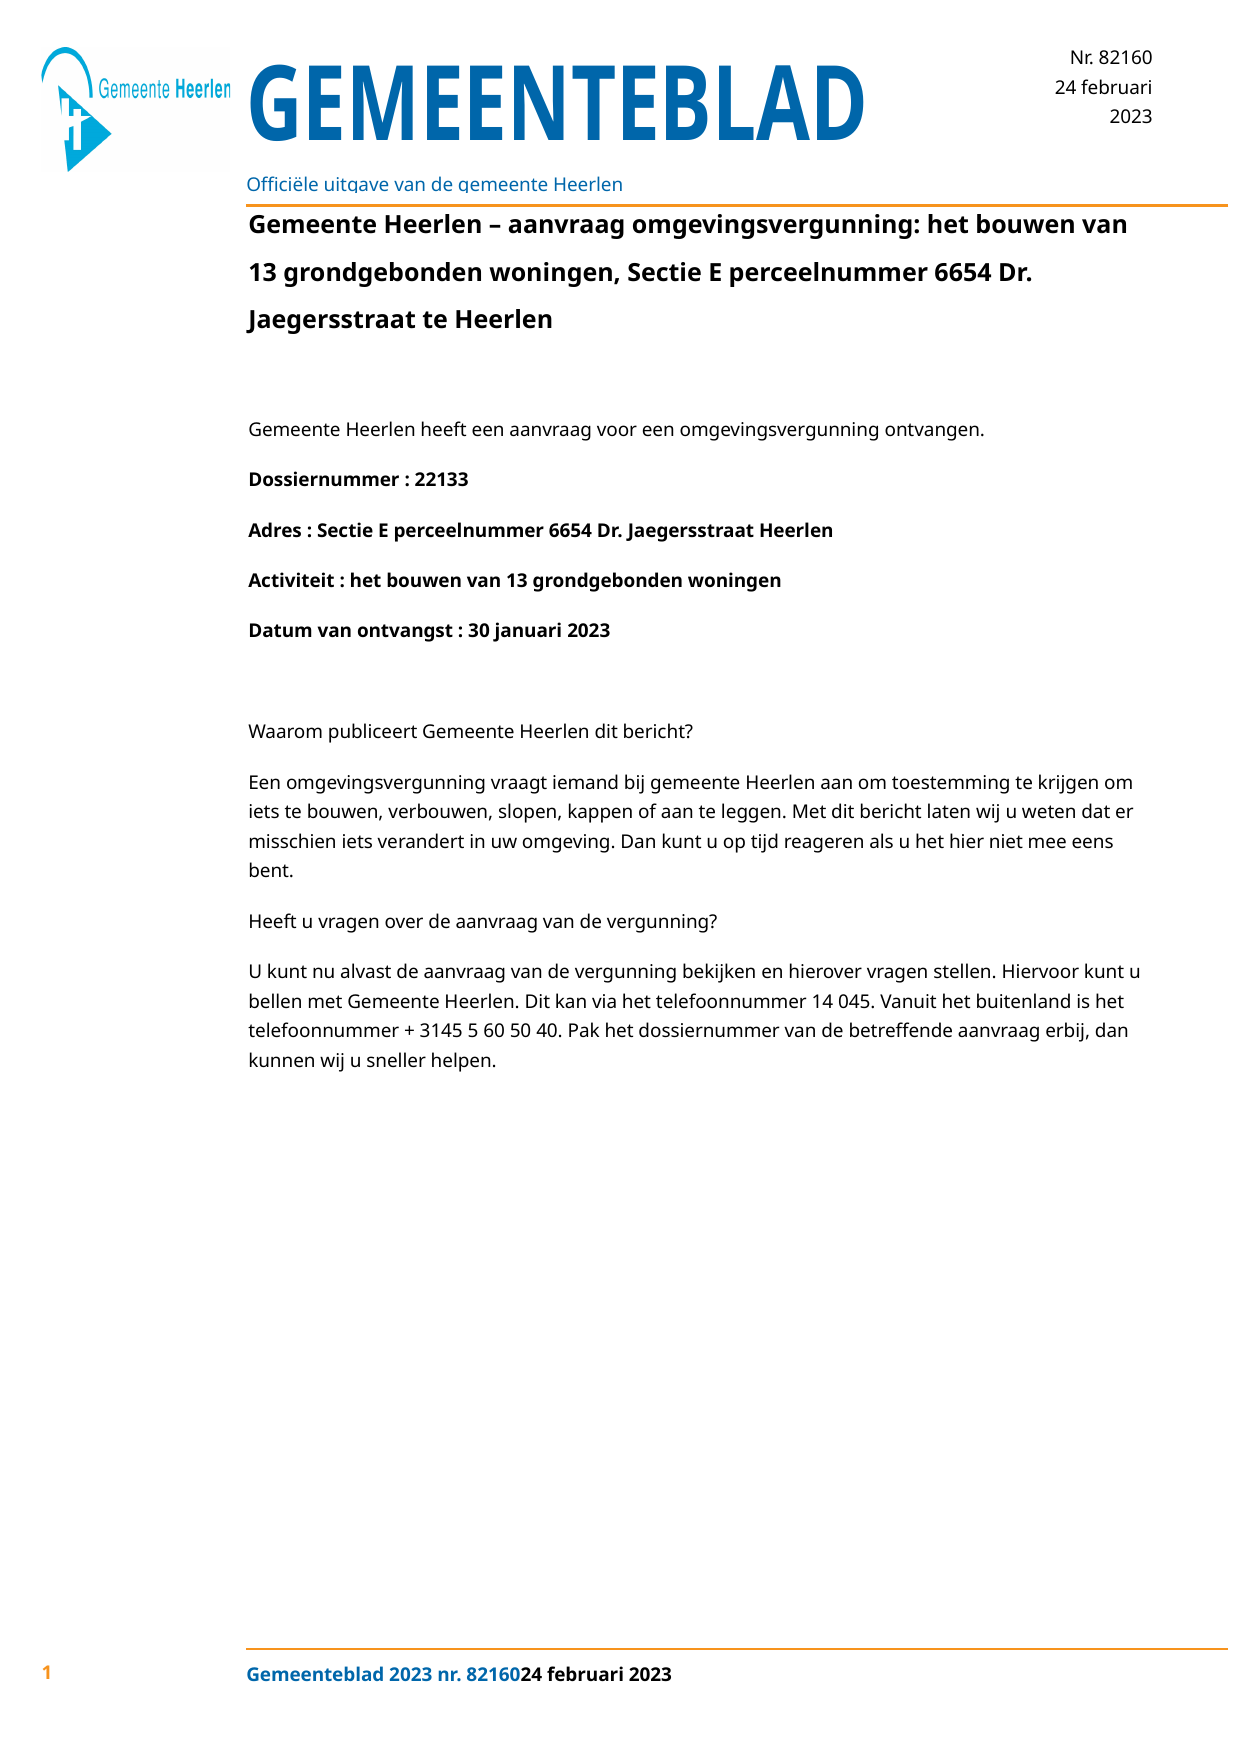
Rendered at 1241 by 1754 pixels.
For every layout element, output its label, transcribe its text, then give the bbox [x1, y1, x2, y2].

text Gemeente Heerlen heeft een aanvraag voor een omgevingsvergunning ontvangen. [248, 416, 1152, 442]
text Heeft u vragen over de aanvraag van de vergunning? [248, 908, 1152, 934]
text Gemeente Heerlen – aanvraag omgevingsvergunning: het bouwen van 13 grondgebonden woningen, Sectie E perceelnummer 6654 Dr. Jaegersstraat te Heerlen [248, 207, 1152, 336]
text Adres : Sectie E perceelnummer 6654 Dr. Jaegersstraat Heerlen [248, 517, 1152, 542]
text Waarom publiceert Gemeente Heerlen dit bericht? [248, 718, 1152, 744]
text Dossiernummer : 22133 [248, 466, 1152, 492]
text Een omgevingsvergunning vraagt iemand bij gemeente Heerlen aan om toestemming te krijgen om iets te bouwen, verbouwen, slopen, kappen of aan te leggen. Met dit bericht laten wij u weten dat er misschien iets verandert in uw omgeving. Dan kunt u op tijd reageren als u het hier niet mee eens bent. [248, 769, 1152, 883]
text Activiteit : het bouwen van 13 grondgebonden woningen [248, 567, 1152, 593]
text U kunt nu alvast de aanvraag van de vergunning bekijken en hierover vragen stellen. Hiervoor kunt u bellen met Gemeente Heerlen. Dit kan via het telefoonnummer 14 045. Vanuit het buitenland is het telefoonnummer + 3145 5 60 50 40. Pak het dossiernummer van de betreffende aanvraag erbij, dan kunnen wij u sneller helpen. [248, 958, 1152, 1073]
picture [41, 47, 59, 70]
text Datum van ontvangst : 30 januari 2023 [248, 618, 1152, 643]
picture [41, 47, 231, 172]
